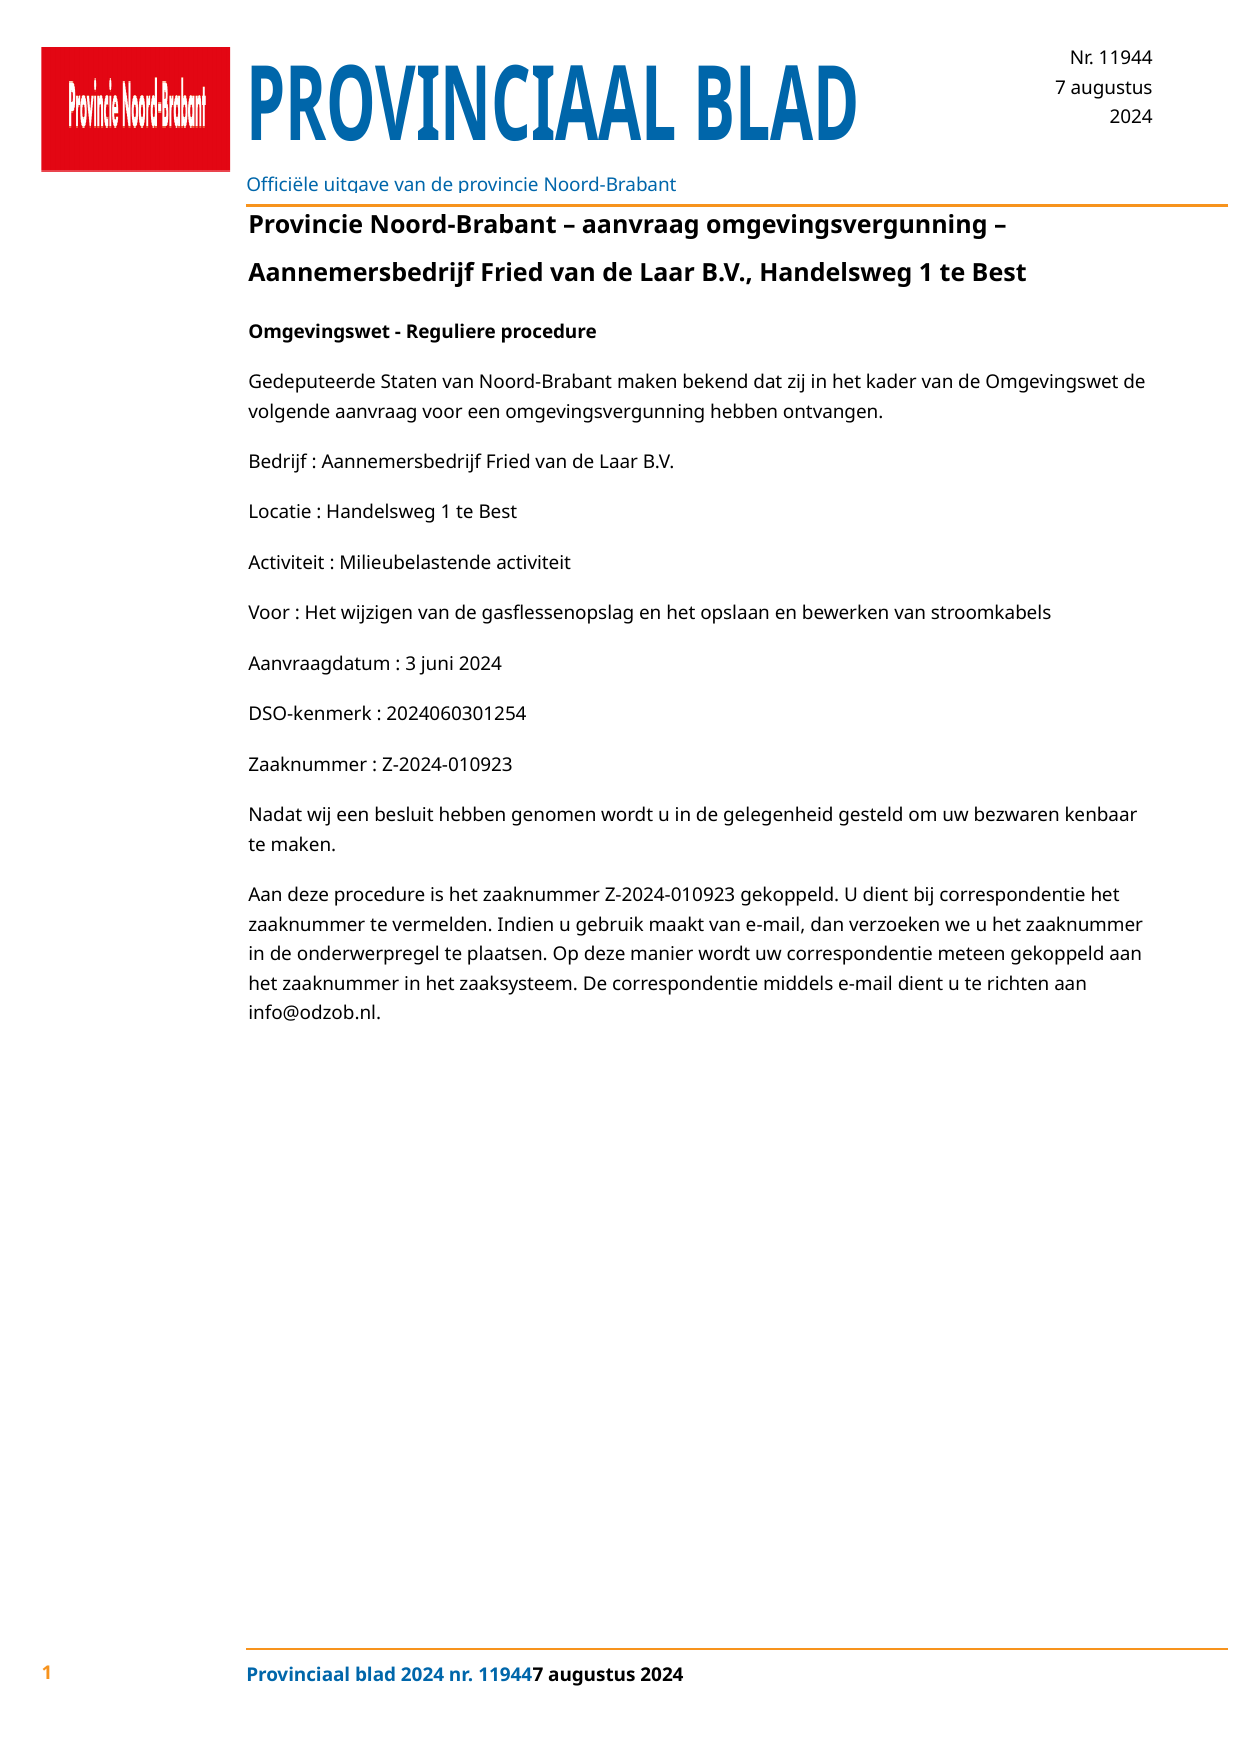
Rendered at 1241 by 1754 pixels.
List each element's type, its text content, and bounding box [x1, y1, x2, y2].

picture [41, 47, 231, 172]
text Locatie : Handelsweg 1 te Best ​ [248, 499, 1152, 524]
text Omgevingswet - Reguliere procedure [248, 318, 1152, 344]
text Activiteit : Milieubelastende activiteit [248, 549, 1152, 575]
text Zaaknummer : Z-2024-010923 [248, 751, 1152, 777]
text Aanvraagdatum : 3 juni 2024 [248, 650, 1152, 676]
text Provincie Noord-Brabant – aanvraag omgevingsvergunning – Aannemersbedrijf Fried van de Laar B.V., Handelsweg 1 te Best [248, 207, 1152, 288]
text Voor : Het wijzigen van de gasflessenopslag en het opslaan en bewerken van stroomkabels [248, 599, 1152, 625]
text Nadat wij een besluit hebben genomen wordt u in de gelegenheid gesteld om uw bezwaren kenbaar te maken. [248, 801, 1152, 857]
text Bedrijf : Aannemersbedrijf Fried van de Laar B.V. [248, 448, 1152, 474]
text DSO-kenmerk : 2024060301254 [248, 700, 1152, 726]
text Aan deze procedure is het zaaknummer Z-2024-010923 gekoppeld. U dient bij correspondentie het zaaknummer te vermelden. Indien u gebruik maakt van e-mail, dan verzoeken we u het zaaknummer in de onderwerpregel te plaatsen. Op deze manier wordt uw correspondentie meteen gekoppeld aan het zaaknummer in het zaaksysteem. De correspondentie middels e-mail dient u te richten aan info@odzob.nl. [248, 881, 1152, 1025]
text Gedeputeerde Staten van Noord-Brabant maken bekend dat zij in het kader van de Omgevingswet de volgende aanvraag voor een omgevingsvergunning hebben ontvangen. [248, 368, 1152, 424]
